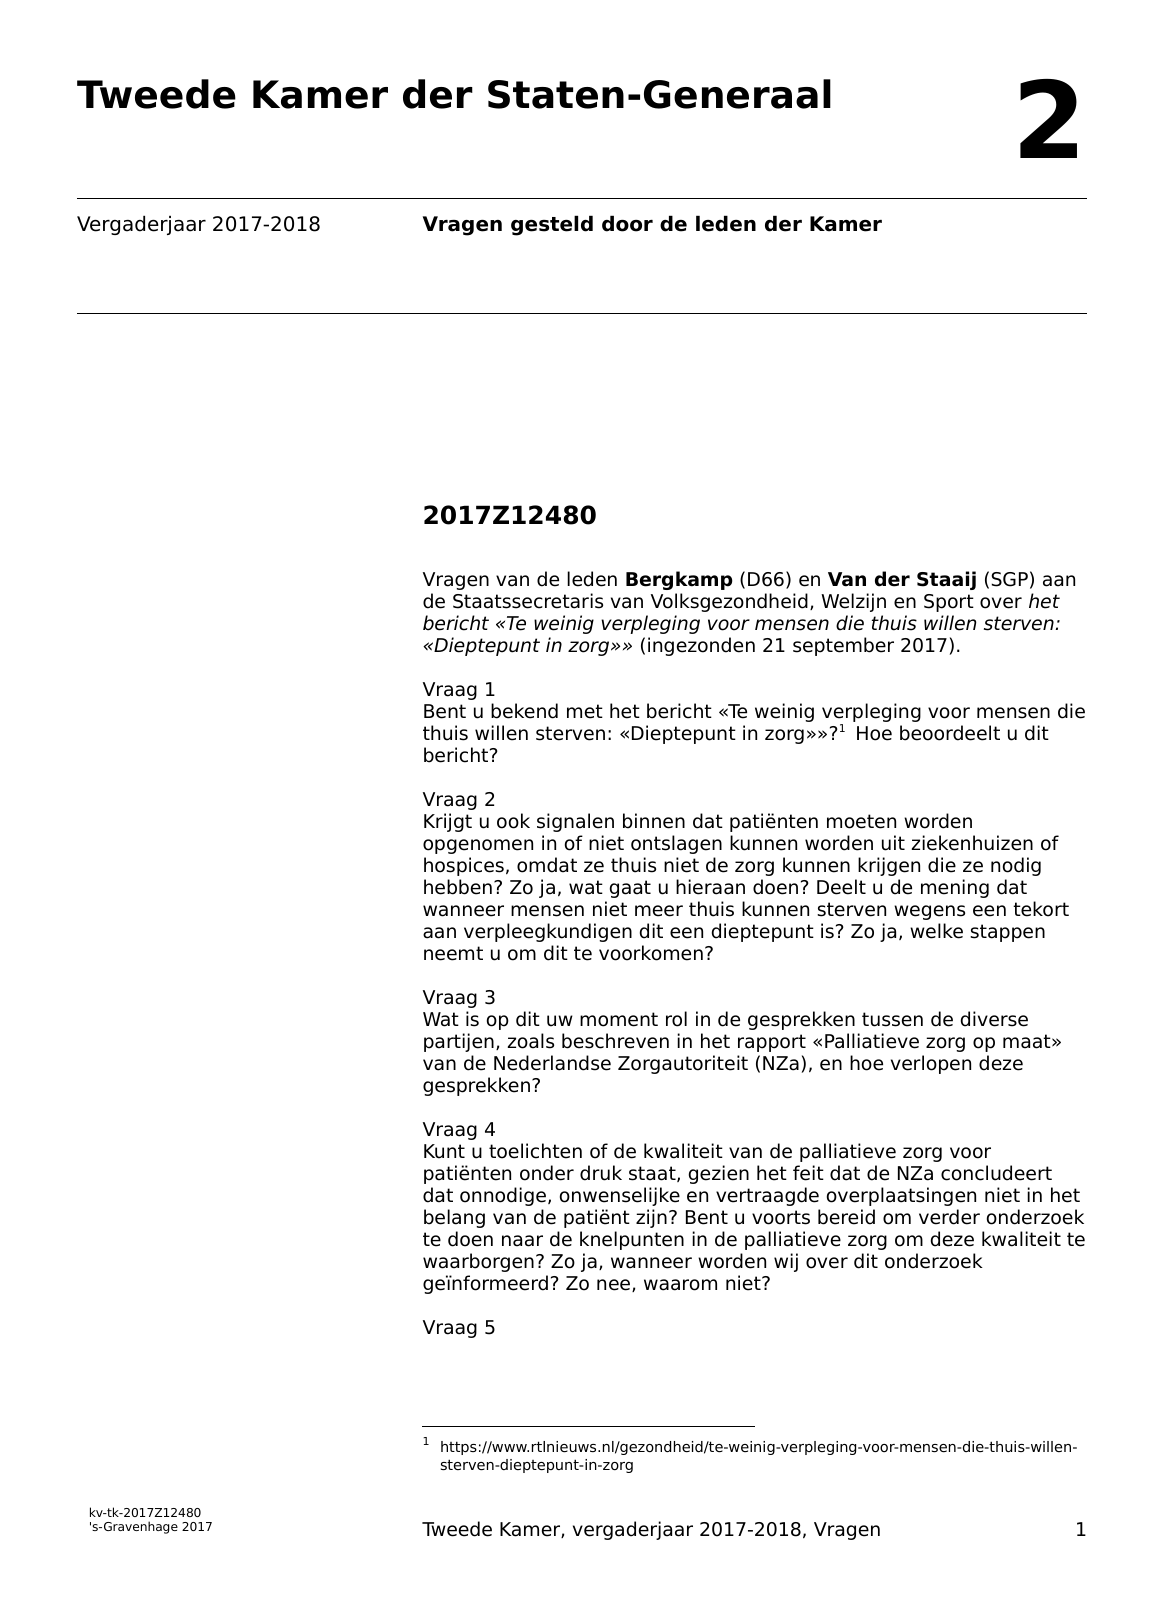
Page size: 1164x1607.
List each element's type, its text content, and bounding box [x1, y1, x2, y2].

table_cell Vergaderjaar 2017-2018 [77, 199, 422, 313]
text Kunt u toelichten of de kwaliteit van de palliatieve zorg voor patiënten onder druk staat, gezien het feit dat de NZa concludeert dat onnodige, onwenselijke en vertraagde overplaatsingen niet in het belang van de patiënt zijn? Bent u voorts bereid om verder onderzoek te doen naar de knelpunten in de palliatieve zorg om deze kwaliteit te waarborgen? Zo ja, wanneer worden wij over dit onderzoek geïnformeerd? Zo nee, waarom niet? [422, 1141, 1087, 1295]
text Vraag 1 [422, 679, 1087, 701]
text 2017Z12480 [422, 501, 1087, 531]
text Vragen van de leden Bergkamp (D66) en Van der Staaij (SGP) aan de Staatssecretaris van Volksgezondheid, Welzijn en Sport over het bericht «Te weinig verpleging voor mensen die thuis willen sterven: «Dieptepunt in zorg»» (ingezonden 21 september 2017). [422, 569, 1087, 657]
text Bent u bekend met het bericht «Te weinig verpleging voor mensen die thuis willen sterven: «Dieptepunt in zorg»»? Hoe beoordeelt u dit bericht? [422, 701, 1087, 767]
text Wat is op dit uw moment rol in de gesprekken tussen de diverse partijen, zoals beschreven in het rapport «Palliatieve zorg op maat» van de Nederlandse Zorgautoriteit (NZa), en hoe verlopen deze gesprekken? [422, 1009, 1087, 1097]
text Vraag 4 [422, 1119, 1087, 1141]
text https://www.rtlnieuws.nl/gezondheid/te-weinig-verpleging-voor-mensen-die-thuis-willen-sterven-dieptepunt-in-zorg [422, 1435, 1087, 1474]
text 's-Gravenhage 2017 [88, 1520, 323, 1534]
text Vraag 3 [422, 987, 1087, 1009]
text Vraag 2 [422, 789, 1087, 811]
text kv-tk-2017Z12480 [88, 1506, 323, 1520]
table_header 2 [886, 59, 1087, 198]
text Krijgt u ook signalen binnen dat patiënten moeten worden opgenomen in of niet ontslagen kunnen worden uit ziekenhuizen of hospices, omdat ze thuis niet de zorg kunnen krijgen die ze nodig hebben? Zo ja, wat gaat u hieraan doen? Deelt u de mening dat wanneer mensen niet meer thuis kunnen sterven wegens een tekort aan verpleegkundigen dit een dieptepunt is? Zo ja, welke stappen neemt u om dit te voorkomen? [422, 811, 1087, 965]
table_cell Vragen gesteld door de leden der Kamer [422, 199, 1087, 313]
table_header Tweede Kamer der Staten-Generaal [77, 59, 886, 198]
text Vraag 5 [422, 1317, 1087, 1339]
